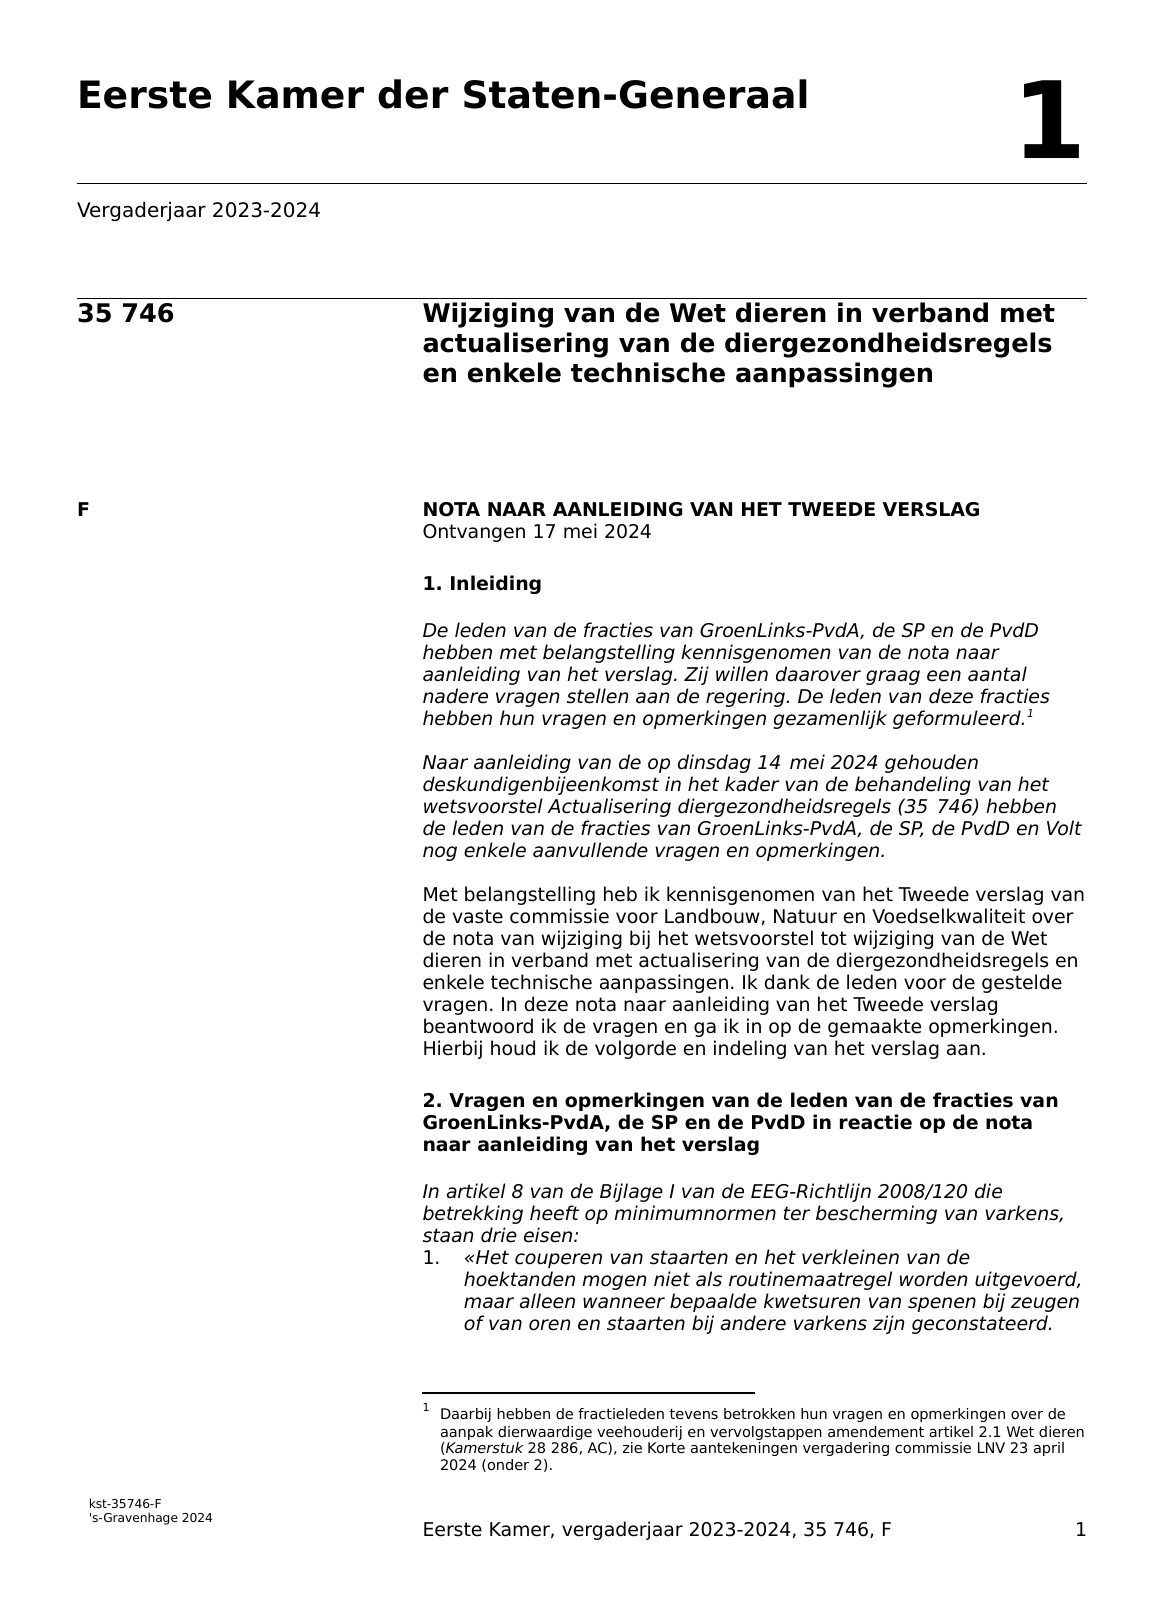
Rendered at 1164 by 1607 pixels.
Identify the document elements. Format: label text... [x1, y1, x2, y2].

subtitle 35 746 Wijziging van de Wet dieren in verband met actualisering van de diergezondheidsregels en enkele technische aanpassingen [77, 299, 1087, 388]
text Met belangstelling heb ik kennisgenomen van het Tweede verslag van de vaste commissie voor Landbouw, Natuur en Voedselkwaliteit over de nota van wijziging bij het wetsvoorstel tot wijziging van de Wet dieren in verband met actualisering van de diergezondheidsregels en enkele technische aanpassingen. Ik dank de leden voor de gestelde vragen. In deze nota naar aanleiding van het Tweede verslag beantwoord ik de vragen en ga ik in op de gemaakte opmerkingen. Hierbij houd ik de volgorde en indeling van het verslag aan. [422, 884, 1087, 1060]
text De leden van de fracties van GroenLinks-PvdA, de SP en de PvdD hebben met belangstelling kennisgenomen van de nota naar aanleiding van het verslag. Zij willen daarover graag een aantal nadere vragen stellen aan de regering. De leden van deze fracties hebben hun vragen en opmerkingen gezamenlijk geformuleerd. [422, 620, 1087, 730]
subtitle 2. Vragen en opmerkingen van de leden van de fracties van GroenLinks-PvdA, de SP en de PvdD in reactie op de nota naar aanleiding van het verslag [422, 1090, 1087, 1156]
table_cell Vergaderjaar 2023-2024 [77, 184, 1087, 298]
subtitle F NOTA NAAR AANLEIDING VAN HET TWEEDE VERSLAG [77, 499, 1087, 521]
text Ontvangen 17 mei 2024 [422, 521, 1087, 543]
text 's-Gravenhage 2024 [88, 1511, 323, 1525]
text In artikel 8 van de Bijlage I van de EEG-Richtlijn 2008/120 die betrekking heeft op minimumnormen ter bescherming van varkens, staan drie eisen: [422, 1181, 1087, 1247]
subtitle 1. Inleiding [422, 573, 1087, 595]
text Naar aanleiding van de op dinsdag 14 mei 2024 gehouden deskundigenbijeenkomst in het kader van de behandeling van het wetsvoorstel Actualisering diergezondheidsregels (35 746) hebben de leden van de fracties van GroenLinks-PvdA, de SP, de PvdD en Volt nog enkele aanvullende vragen en opmerkingen. [422, 752, 1087, 862]
text kst-35746-F [88, 1497, 323, 1511]
table_header Eerste Kamer der Staten-Generaal [77, 59, 886, 183]
text 1. «Het couperen van staarten en het verkleinen van de hoektanden mogen niet als routinemaatregel worden uitgevoerd, maar alleen wanneer bepaalde kwetsuren van spenen bij zeugen of van oren en staarten bij andere varkens zijn geconstateerd. [422, 1247, 1087, 1335]
table_header 1 [886, 59, 1087, 183]
text Daarbij hebben de fractieleden tevens betrokken hun vragen en opmerkingen over de aanpak dierwaardige veehouderij en vervolgstappen amendement artikel 2.1 Wet dieren (Kamerstuk 28 286, AC), zie Korte aantekeningen vergadering commissie LNV 23 april 2024 (onder 2). [422, 1402, 1087, 1474]
